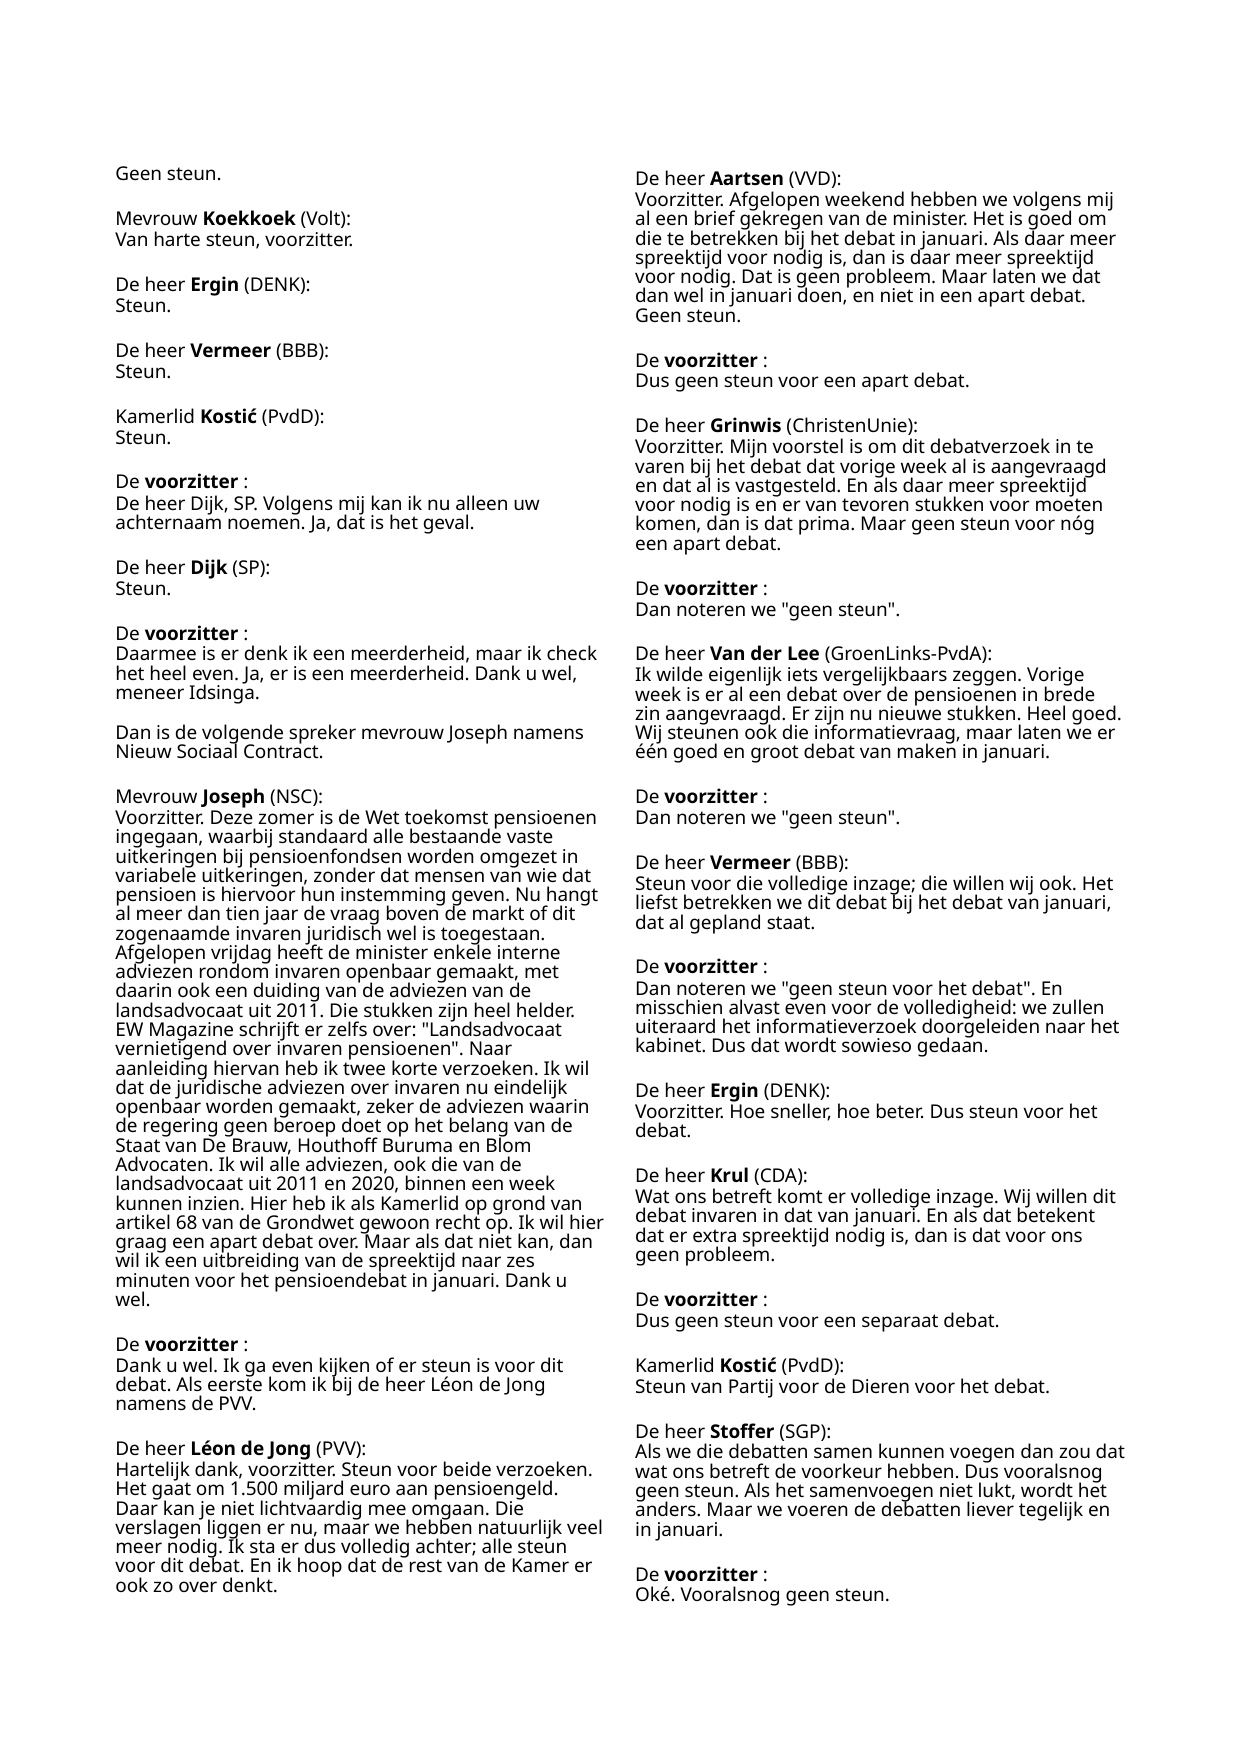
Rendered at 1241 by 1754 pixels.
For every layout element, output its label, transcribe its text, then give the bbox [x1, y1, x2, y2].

text Dan noteren we "geen steun". [635, 601, 1125, 620]
text Van harte steun, voorzitter. [115, 231, 605, 250]
text Wat ons betreft komt er volledige inzage. Wij willen dit debat invaren in dat van januari. En als dat betekent dat er extra spreektijd nodig is, dan is dat voor ons geen probleem. [635, 1188, 1125, 1265]
text Voorzitter. Mijn voorstel is om dit debatverzoek in te varen bij het debat dat vorige week al is aangevraagd en dat al is vastgesteld. En als daar meer spreektijd voor nodig is en er van tevoren stukken voor moeten komen, dan is dat prima. Maar geen steun voor nóg een apart debat. [635, 438, 1125, 554]
text De heer Grinwis (ChristenUnie): [635, 413, 1125, 438]
text De heer Ergin (DENK): [115, 271, 605, 297]
text Dus geen steun voor een separaat debat. [635, 1312, 1125, 1331]
text Mevrouw Koekkoek (Volt): [115, 205, 605, 231]
text De heer Vermeer (BBB): [635, 849, 1125, 875]
text Steun voor die volledige inzage; die willen wij ook. Het liefst betrekken we dit debat bij het debat van januari, dat al gepland staat. [635, 875, 1125, 933]
text Als we die debatten samen kunnen voegen dan zou dat wat ons betreft de voorkeur hebben. Dus vooralsnog geen steun. Als het samenvoegen niet lukt, wordt het anders. Maar we voeren de debatten liever tegelijk en in januari. [635, 1443, 1125, 1540]
text De voorzitter : [115, 1331, 605, 1357]
text De voorzitter : [635, 575, 1125, 601]
text Steun. [115, 363, 605, 382]
text Steun. [115, 579, 605, 599]
text Steun. [115, 297, 605, 316]
text De heer Van der Lee (GroenLinks-PvdA): [635, 641, 1125, 666]
text De voorzitter : [635, 347, 1125, 372]
text Mevrouw Joseph (NSC): [115, 783, 605, 809]
text De heer Vermeer (BBB): [115, 337, 605, 363]
text De voorzitter : [115, 469, 605, 494]
text Kamerlid Kostić (PvdD): [635, 1352, 1125, 1378]
text Hartelijk dank, voorzitter. Steun voor beide verzoeken. Het gaat om 1.500 miljard euro aan pensioengeld. Daar kan je niet lichtvaardig mee omgaan. Die verslagen liggen er nu, maar we hebben natuurlijk veel meer nodig. Ik sta er dus volledig achter; alle steun voor dit debat. En ik hoop dat de rest van de Kamer er ook zo over denkt. [115, 1461, 605, 1596]
text De heer Dijk, SP. Volgens mij kan ik nu alleen uw achternaam noemen. Ja, dat is het geval. [115, 494, 605, 533]
text De voorzitter : [115, 620, 605, 645]
text Kamerlid Kostić (PvdD): [115, 403, 605, 429]
text De voorzitter : [635, 954, 1125, 979]
text Daarmee is er denk ik een meerderheid, maar ik check het heel even. Ja, er is een meerderheid. Dank u wel, meneer Idsinga. [115, 645, 605, 703]
text Dank u wel. Ik ga even kijken of er steun is voor dit debat. Als eerste kom ik bij de heer Léon de Jong namens de PVV. [115, 1357, 605, 1414]
text Ik wilde eigenlijk iets vergelijkbaars zeggen. Vorige week is er al een debat over de pensioenen in brede zin aangevraagd. Er zijn nu nieuwe stukken. Heel goed. Wij steunen ook die informatievraag, maar laten we er één goed en groot debat van maken in januari. [635, 666, 1125, 763]
text De heer Dijk (SP): [115, 554, 605, 579]
text Dan is de volgende spreker mevrouw Joseph namens Nieuw Sociaal Contract. [115, 724, 605, 762]
text Dus geen steun voor een apart debat. [635, 372, 1125, 392]
text De heer Ergin (DENK): [635, 1077, 1125, 1103]
text De voorzitter : [635, 1286, 1125, 1312]
text Steun. [115, 429, 605, 448]
text Voorzitter. Deze zomer is de Wet toekomst pensioenen ingegaan, waarbij standaard alle bestaande vaste uitkeringen bij pensioenfondsen worden omgezet in variabele uitkeringen, zonder dat mensen van wie dat pensioen is hiervoor hun instemming geven. Nu hangt al meer dan tien jaar de vraag boven de markt of dit zogenaamde invaren juridisch wel is toegestaan. Afgelopen vrijdag heeft de minister enkele interne adviezen rondom invaren openbaar gemaakt, met daarin ook een duiding van de adviezen van de landsadvocaat uit 2011. Die stukken zijn heel helder. EW Magazine schrijft er zelfs over: "Landsadvocaat vernietigend over invaren pensioenen". Naar aanleiding hiervan heb ik twee korte verzoeken. Ik wil dat de juridische adviezen over invaren nu eindelijk openbaar worden gemaakt, zeker de adviezen waarin de regering geen beroep doet op het belang van de Staat van De Brauw, Houthoff Buruma en Blom Advocaten. Ik wil alle adviezen, ook die van de landsadvocaat uit 2011 en 2020, binnen een week kunnen inzien. Hier heb ik als Kamerlid op grond van artikel 68 van de Grondwet gewoon recht op. Ik wil hier graag een apart debat over. Maar als dat niet kan, dan wil ik een uitbreiding van de spreektijd naar zes minuten voor het pensioendebat in januari. Dank u wel. [115, 809, 605, 1310]
text Dan noteren we "geen steun". [635, 809, 1125, 828]
text Voorzitter. Hoe sneller, hoe beter. Dus steun voor het debat. [635, 1103, 1125, 1142]
text Steun van Partij voor de Dieren voor het debat. [635, 1378, 1125, 1397]
text Geen steun. [115, 165, 605, 184]
text Voorzitter. Afgelopen weekend hebben we volgens mij al een brief gekregen van de minister. Het is goed om die te betrekken bij het debat in januari. Als daar meer spreektijd voor nodig is, dan is daar meer spreektijd voor nodig. Dat is geen probleem. Maar laten we dat dan wel in januari doen, en niet in een apart debat. Geen steun. [635, 191, 1125, 326]
text De heer Aartsen (VVD): [635, 165, 1125, 191]
text Oké. Vooralsnog geen steun. [635, 1586, 1125, 1606]
text De voorzitter : [635, 1561, 1125, 1586]
text Dan noteren we "geen steun voor het debat". En misschien alvast even voor de volledigheid: we zullen uiteraard het informatieverzoek doorgeleiden naar het kabinet. Dus dat wordt sowieso gedaan. [635, 979, 1125, 1057]
text De voorzitter : [635, 783, 1125, 809]
text De heer Stoffer (SGP): [635, 1418, 1125, 1443]
text De heer Léon de Jong (PVV): [115, 1435, 605, 1461]
text De heer Krul (CDA): [635, 1162, 1125, 1188]
